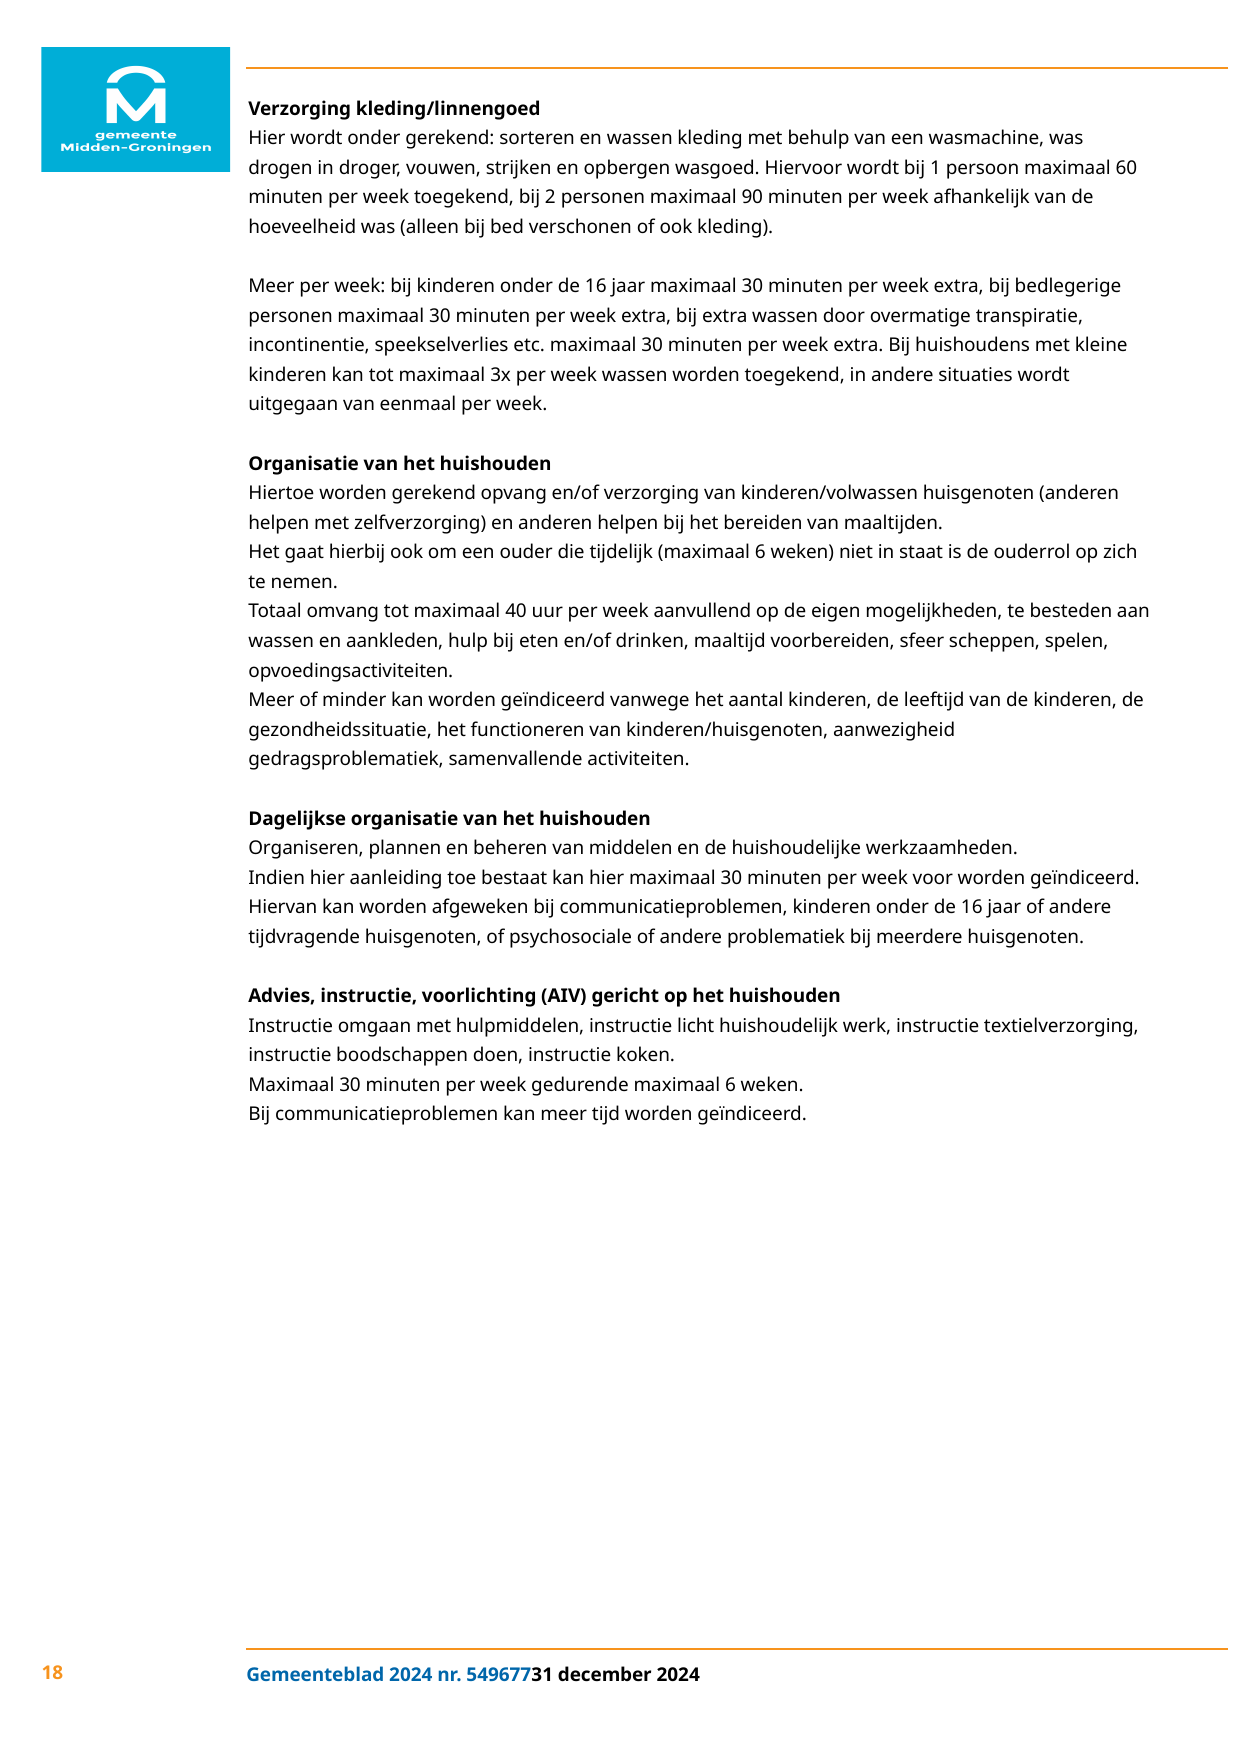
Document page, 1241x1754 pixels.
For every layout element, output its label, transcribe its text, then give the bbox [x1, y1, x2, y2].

text Hiervan kan worden afgeweken bij communicatieproblemen, kinderen onder de 16 jaar of andere tijdvragende huisgenoten, of psychosociale of andere problematiek bij meerdere huisgenoten. [248, 893, 1152, 949]
picture [184, 146, 190, 153]
text Indien hier aanleiding toe bestaat kan hier maximaal 30 minuten per week voor worden geïndiceerd. [248, 864, 1152, 890]
picture [108, 66, 164, 82]
text Maximaal 30 minuten per week gedurende maximaal 6 weken. [248, 1071, 1152, 1097]
text Verzorging kleding/linnengoed [248, 95, 1152, 121]
text Dagelijkse organisatie van het huishouden [248, 805, 1152, 831]
text Organiseren, plannen en beheren van middelen en de huishoudelijke werkzaamheden. [248, 834, 1152, 860]
text Het gaat hierbij ook om een ouder die tijdelijk (maximaal 6 weken) niet in staat is de ouderrol op zich te nemen. [248, 538, 1152, 594]
text Meer per week: bij kinderen onder de 16 jaar maximaal 30 minuten per week extra, bij bedlegerige personen maximaal 30 minuten per week extra, bij extra wassen door overmatige transpiratie, incontinentie, speekselverlies etc. maximaal 30 minuten per week extra. Bij huishoudens met kleine kinderen kan tot maximaal 3x per week wassen worden toegekend, in andere situaties wordt uitgegaan van eenmaal per week. [248, 272, 1152, 416]
text Bij communicatieproblemen kan meer tijd worden geïndiceerd. [248, 1101, 1152, 1126]
text Totaal omvang tot maximaal 40 uur per week aanvullend op de eigen mogelijkheden, te besteden aan wassen en aankleden, hulp bij eten en/of drinken, maaltijd voorbereiden, sfeer scheppen, spelen, opvoedingsactiviteiten. [248, 598, 1152, 683]
text Meer of minder kan worden geïndiceerd vanwege het aantal kinderen, de leeftijd van de kinderen, de gezondheidssituatie, het functioneren van kinderen/huisgenoten, aanwezigheid gedragsproblematiek, samenvallende activiteiten. [248, 686, 1152, 771]
picture [107, 89, 165, 122]
text Organisatie van het huishouden [248, 450, 1152, 476]
text Hier wordt onder gerekend: sorteren en wassen kleding met behulp van een wasmachine, was drogen in droger, vouwen, strijken en opbergen wasgoed. Hiervoor wordt bij 1 persoon maximaal 60 minuten per week toegekend, bij 2 personen maximaal 90 minuten per week afhankelijk van de hoeveelheid was (alleen bij bed verschonen of ook kleding). [248, 124, 1152, 239]
text Hiertoe worden gerekend opvang en/of verzorging van kinderen/volwassen huisgenoten (anderen helpen met zelfverzorging) en anderen helpen bij het bereiden van maaltijden. [248, 479, 1152, 535]
text Instructie omgaan met hulpmiddelen, instructie licht huishoudelijk werk, instructie textielverzorging, instructie boodschappen doen, instructie koken. [248, 1012, 1152, 1067]
text Advies, instructie, voorlichting (AIV) gericht op het huishouden [248, 982, 1152, 1008]
